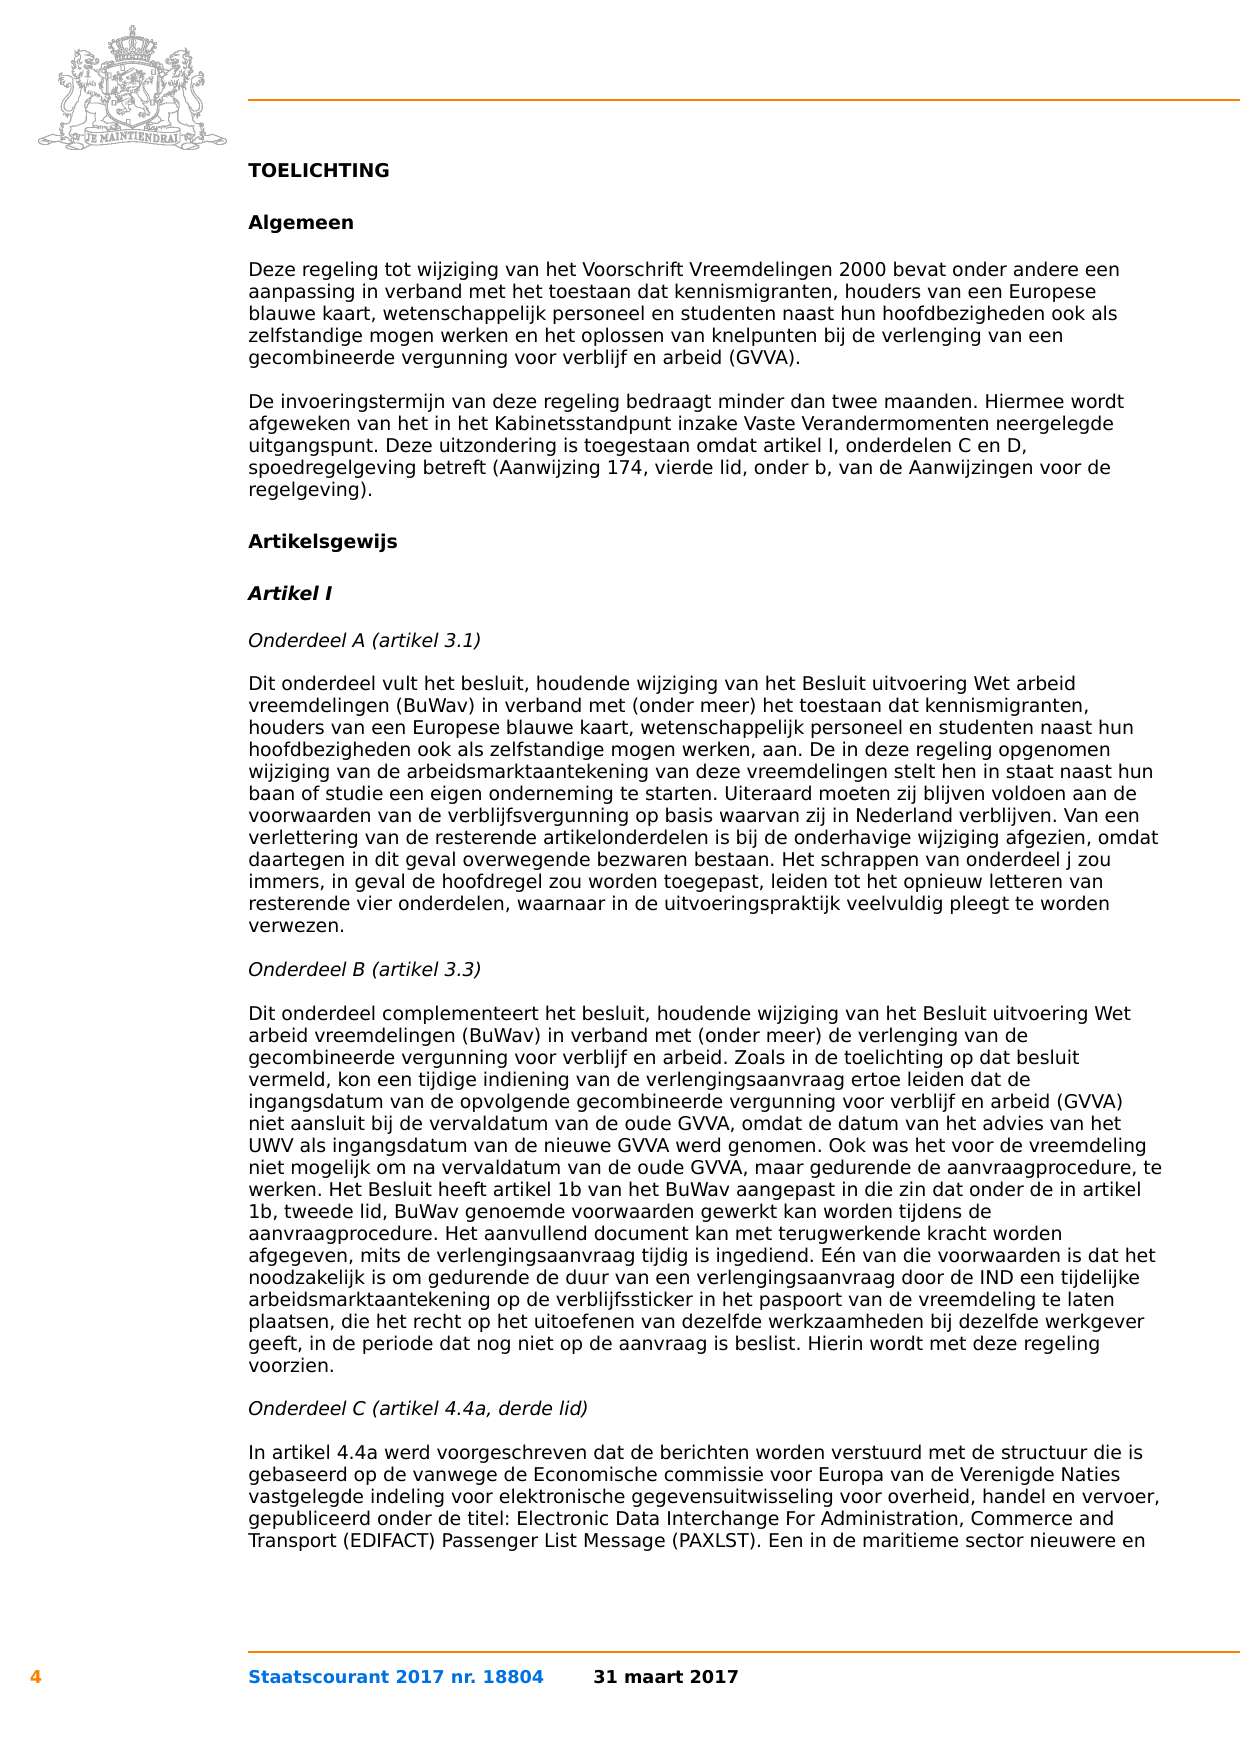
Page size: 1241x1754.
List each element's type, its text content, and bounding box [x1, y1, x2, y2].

subtitle Onderdeel B (artikel 3.3) [248, 959, 1163, 981]
text De invoeringstermijn van deze regeling bedraagt minder dan twee maanden. Hiermee wordt afgeweken van het in het Kabinetsstandpunt inzake Vaste Verandermomenten neergelegde uitgangspunt. Deze uitzondering is toegestaan omdat artikel I, onderdelen C en D, spoedregelgeving betreft (Aanwijzing 174, vierde lid, onder b, van de Aanwijzingen voor de regelgeving). [248, 391, 1163, 501]
picture [38, 25, 227, 150]
subtitle Algemeen [248, 212, 1163, 234]
text Dit onderdeel vult het besluit, houdende wijziging van het Besluit uitvoering Wet arbeid vreemdelingen (BuWav) in verband met (onder meer) het toestaan dat kennismigranten, houders van een Europese blauwe kaart, wetenschappelijk personeel en studenten naast hun hoofdbezigheden ook als zelfstandige mogen werken, aan. De in deze regeling opgenomen wijziging van de arbeidsmarktaantekening van deze vreemdelingen stelt hen in staat naast hun baan of studie een eigen onderneming te starten. Uiteraard moeten zij blijven voldoen aan de voorwaarden van de verblijfsvergunning op basis waarvan zij in Nederland verblijven. Van een verlettering van de resterende artikelonderdelen is bij de onderhavige wijziging afgezien, omdat daartegen in dit geval overwegende bezwaren bestaan. Het schrappen van onderdeel j zou immers, in geval de hoofdregel zou worden toegepast, leiden tot het opnieuw letteren van resterende vier onderdelen, waarnaar in de uitvoeringspraktijk veelvuldig pleegt te worden verwezen. [248, 673, 1163, 937]
text Dit onderdeel complementeert het besluit, houdende wijziging van het Besluit uitvoering Wet arbeid vreemdelingen (BuWav) in verband met (onder meer) de verlenging van de gecombineerde vergunning voor verblijf en arbeid. Zoals in de toelichting op dat besluit vermeld, kon een tijdige indiening van de verlengingsaanvraag ertoe leiden dat de ingangsdatum van de opvolgende gecombineerde vergunning voor verblijf en arbeid (GVVA) niet aansluit bij de vervaldatum van de oude GVVA, omdat de datum van het advies van het UWV als ingangsdatum van de nieuwe GVVA werd genomen. Ook was het voor de vreemdeling niet mogelijk om na vervaldatum van de oude GVVA, maar gedurende de aanvraagprocedure, te werken. Het Besluit heeft artikel 1b van het BuWav aangepast in die zin dat onder de in artikel 1b, tweede lid, BuWav genoemde voorwaarden gewerkt kan worden tijdens de aanvraagprocedure. Het aanvullend document kan met terugwerkende kracht worden afgegeven, mits de verlengingsaanvraag tijdig is ingediend. Eén van die voorwaarden is dat het noodzakelijk is om gedurende de duur van een verlengingsaanvraag door de IND een tijdelijke arbeidsmarktaantekening op de verblijfssticker in het paspoort van de vreemdeling te laten plaatsen, die het recht op het uitoefenen van dezelfde werkzaamheden bij dezelfde werkgever geeft, in de periode dat nog niet op de aanvraag is beslist. Hierin wordt met deze regeling voorzien. [248, 1003, 1163, 1376]
subtitle TOELICHTING [248, 160, 1163, 182]
subtitle Artikelsgewijs [248, 531, 1163, 552]
text In artikel 4.4a werd voorgeschreven dat de berichten worden verstuurd met de structuur die is gebaseerd op de vanwege de Economische commissie voor Europa van de Verenigde Naties vastgelegde indeling voor elektronische gegevensuitwisseling voor overheid, handel en vervoer, gepubliceerd onder de titel: Electronic Data Interchange For Administration, Commerce and Transport (EDIFACT) Passenger List Message (PAXLST). Een in de maritieme sector nieuwere en [248, 1442, 1163, 1552]
subtitle Onderdeel A (artikel 3.1) [248, 629, 1163, 651]
subtitle Onderdeel C (artikel 4.4a, derde lid) [248, 1398, 1163, 1420]
text Deze regeling tot wijziging van het Voorschrift Vreemdelingen 2000 bevat onder andere een aanpassing in verband met het toestaan dat kennismigranten, houders van een Europese blauwe kaart, wetenschappelijk personeel en studenten naast hun hoofdbezigheden ook als zelfstandige mogen werken en het oplossen van knelpunten bij de verlenging van een gecombineerde vergunning voor verblijf en arbeid (GVVA). [248, 259, 1163, 369]
subtitle Artikel I [248, 582, 1163, 604]
